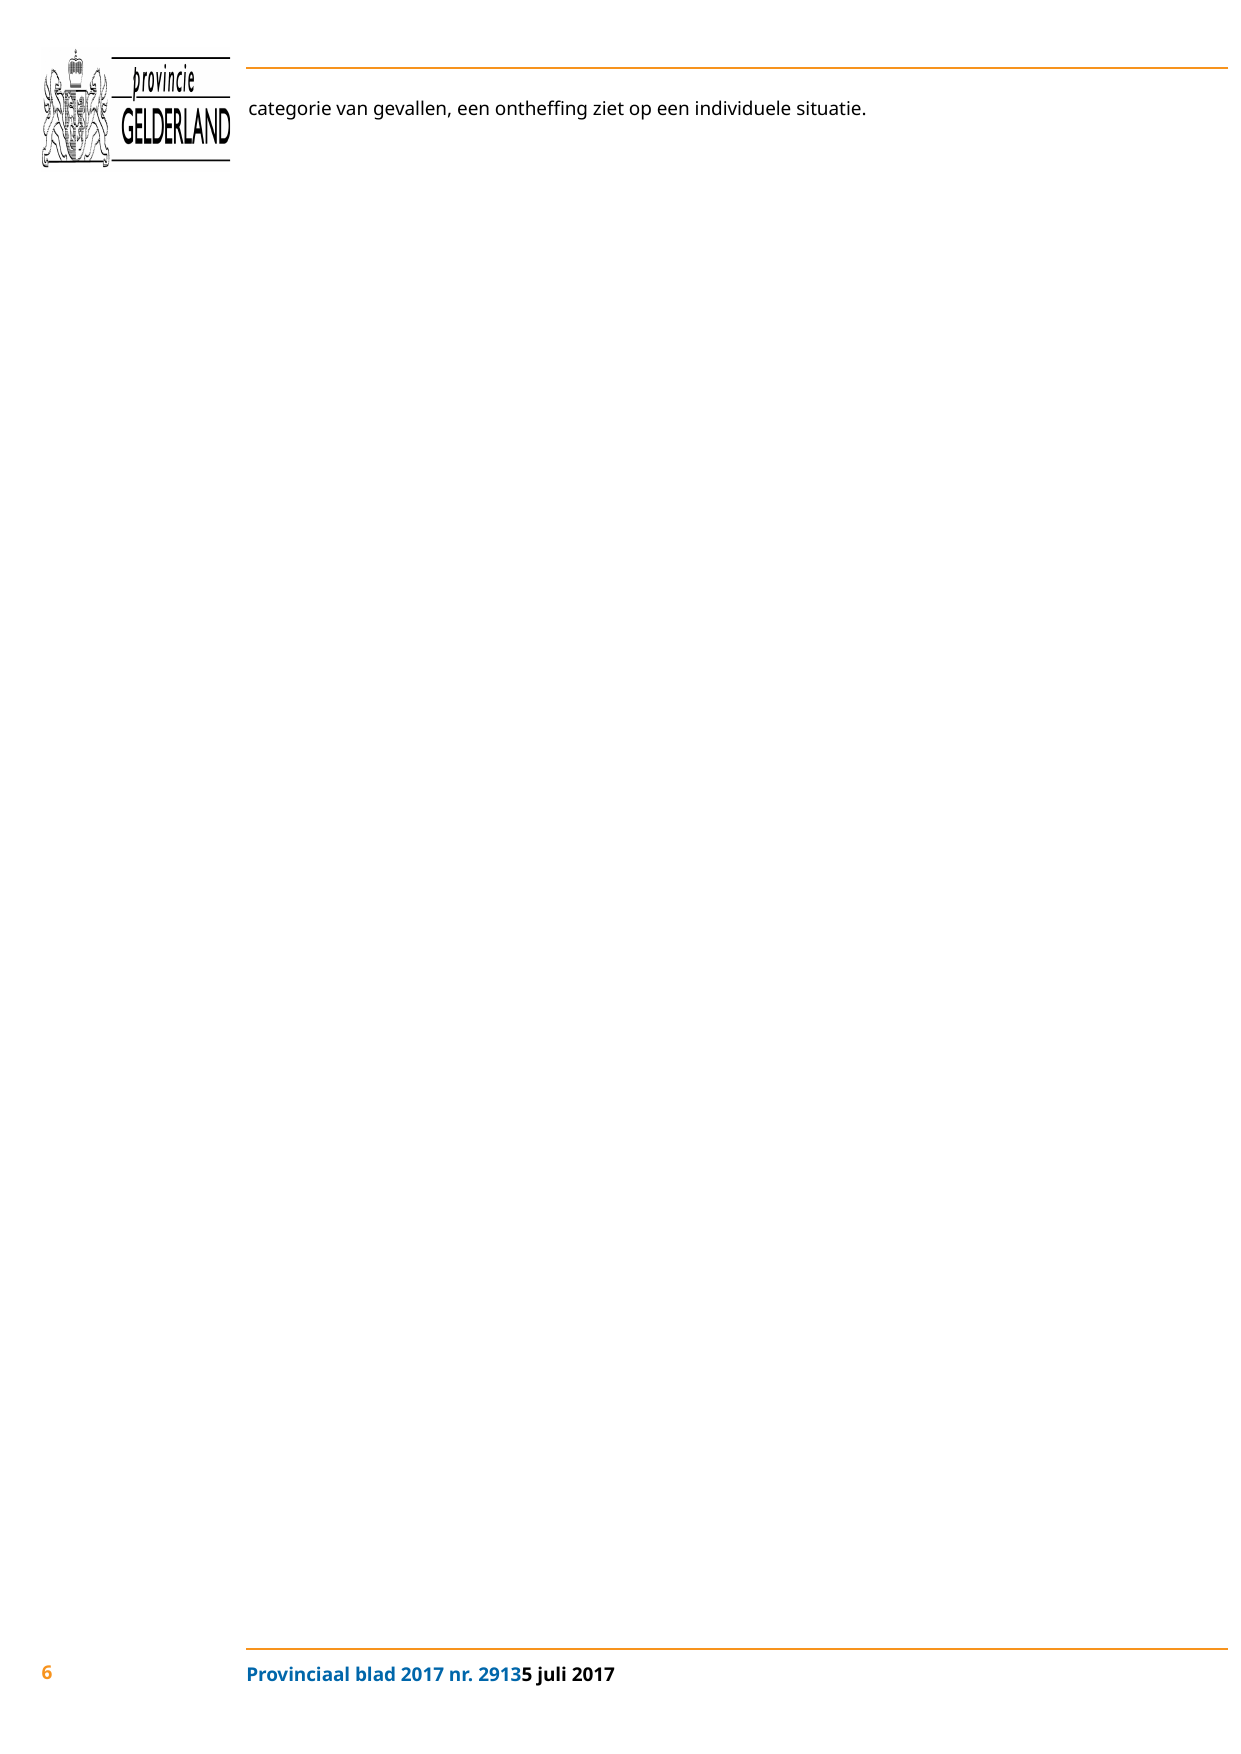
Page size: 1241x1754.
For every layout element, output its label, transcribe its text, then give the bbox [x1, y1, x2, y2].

picture [41, 47, 231, 172]
text categorie van gevallen, een ontheffing ziet op een individuele situatie. [248, 95, 1152, 121]
